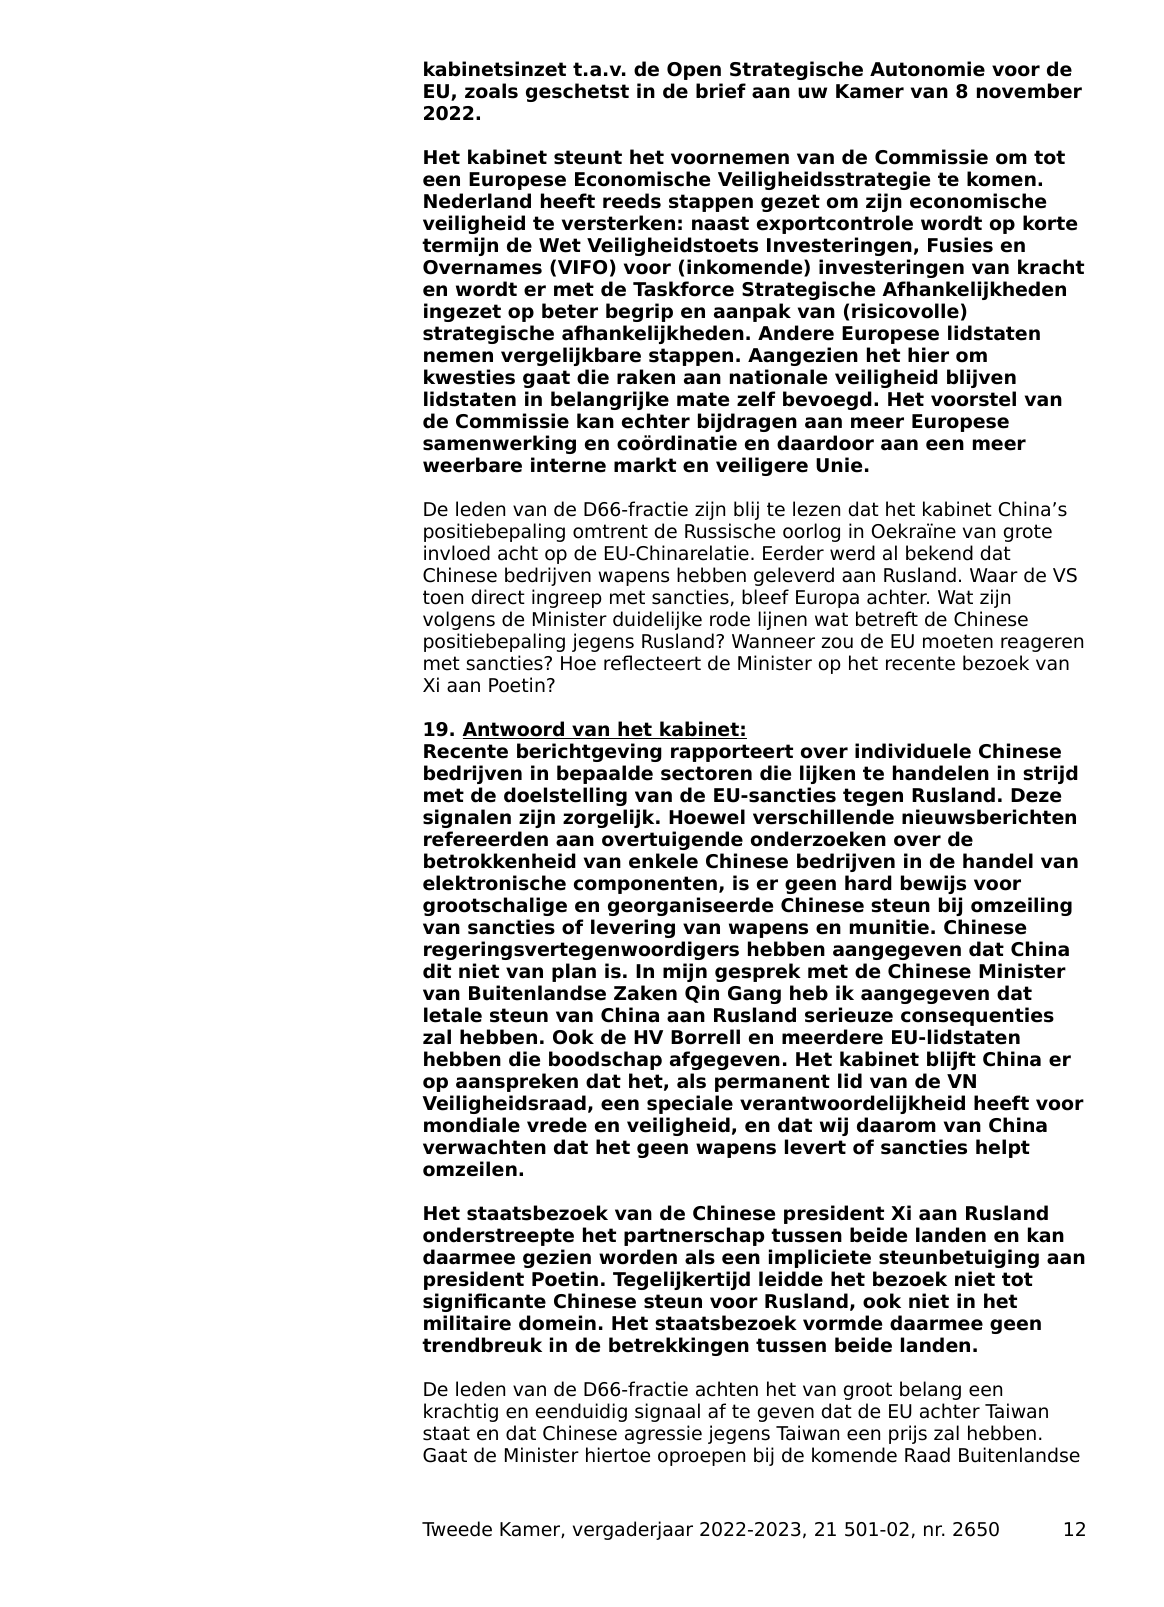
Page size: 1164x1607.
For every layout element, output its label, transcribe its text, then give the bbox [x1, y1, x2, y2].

text kabinetsinzet t.a.v. de Open Strategische Autonomie voor de EU, zoals geschetst in de brief aan uw Kamer van 8 november 2022. [422, 59, 1087, 125]
text 19. Antwoord van het kabinet: [422, 719, 1087, 741]
text Het kabinet steunt het voornemen van de Commissie om tot een Europese Economische Veiligheidsstrategie te komen. Nederland heeft reeds stappen gezet om zijn economische veiligheid te versterken: naast exportcontrole wordt op korte termijn de Wet Veiligheidstoets Investeringen, Fusies en Overnames (VIFO) voor (inkomende) investeringen van kracht en wordt er met de Taskforce Strategische Afhankelijkheden ingezet op beter begrip en aanpak van (risicovolle) strategische afhankelijkheden. Andere Europese lidstaten nemen vergelijkbare stappen. Aangezien het hier om kwesties gaat die raken aan nationale veiligheid blijven lidstaten in belangrijke mate zelf bevoegd. Het voorstel van de Commissie kan echter bijdragen aan meer Europese samenwerking en coördinatie en daardoor aan een meer weerbare interne markt en veiligere Unie. [422, 147, 1087, 477]
text Recente berichtgeving rapporteert over individuele Chinese bedrijven in bepaalde sectoren die lijken te handelen in strijd met de doelstelling van de EU-sancties tegen Rusland. Deze signalen zijn zorgelijk. Hoewel verschillende nieuwsberichten refereerden aan overtuigende onderzoeken over de betrokkenheid van enkele Chinese bedrijven in de handel van elektronische componenten, is er geen hard bewijs voor grootschalige en georganiseerde Chinese steun bij omzeiling van sancties of levering van wapens en munitie. Chinese regeringsvertegenwoordigers hebben aangegeven dat China dit niet van plan is. In mijn gesprek met de Chinese Minister van Buitenlandse Zaken Qin Gang heb ik aangegeven dat letale steun van China aan Rusland serieuze consequenties zal hebben. Ook de HV Borrell en meerdere EU-lidstaten hebben die boodschap afgegeven. Het kabinet blijft China er op aanspreken dat het, als permanent lid van de VN Veiligheidsraad, een speciale verantwoordelijkheid heeft voor mondiale vrede en veiligheid, en dat wij daarom van China verwachten dat het geen wapens levert of sancties helpt omzeilen. [422, 741, 1087, 1181]
text De leden van de D66-fractie zijn blij te lezen dat het kabinet China’s positiebepaling omtrent de Russische oorlog in Oekraïne van grote invloed acht op de EU-Chinarelatie. Eerder werd al bekend dat Chinese bedrijven wapens hebben geleverd aan Rusland. Waar de VS toen direct ingreep met sancties, bleef Europa achter. Wat zijn volgens de Minister duidelijke rode lijnen wat betreft de Chinese positiebepaling jegens Rusland? Wanneer zou de EU moeten reageren met sancties? Hoe reflecteert de Minister op het recente bezoek van Xi aan Poetin? [422, 499, 1087, 697]
text Het staatsbezoek van de Chinese president Xi aan Rusland onderstreepte het partnerschap tussen beide landen en kan daarmee gezien worden als een impliciete steunbetuiging aan president Poetin. Tegelijkertijd leidde het bezoek niet tot significante Chinese steun voor Rusland, ook niet in het militaire domein. Het staatsbezoek vormde daarmee geen trendbreuk in de betrekkingen tussen beide landen. [422, 1203, 1087, 1357]
text De leden van de D66-fractie achten het van groot belang een krachtig en eenduidig signaal af te geven dat de EU achter Taiwan staat en dat Chinese agressie jegens Taiwan een prijs zal hebben. Gaat de Minister hiertoe oproepen bij de komende Raad Buitenlandse [422, 1379, 1087, 1467]
